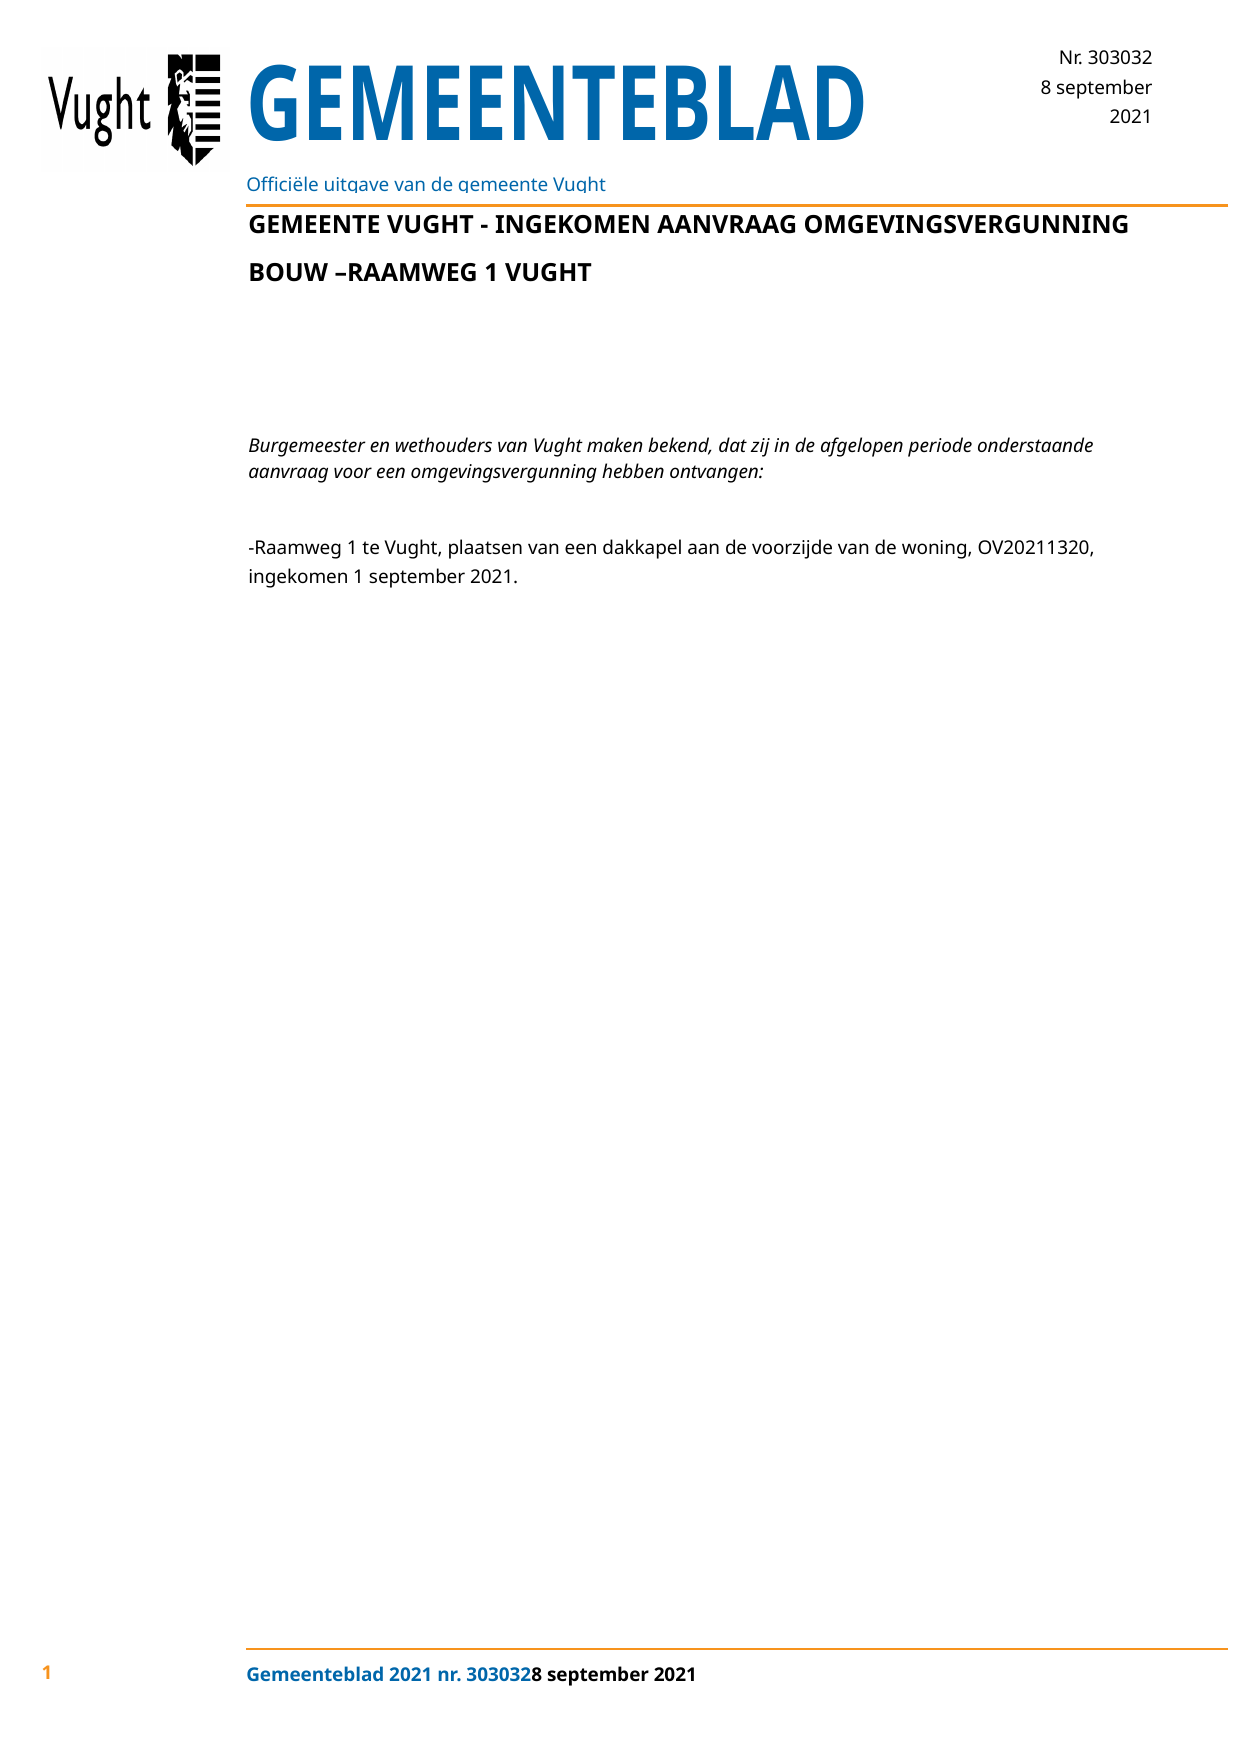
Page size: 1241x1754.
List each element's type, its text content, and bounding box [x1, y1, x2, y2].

text Burgemeester en wethouders van Vught maken bekend, dat zij in de afgelopen periode onderstaande aanvraag voor een omgevingsvergunning hebben ontvangen: [248, 432, 1152, 484]
text GEMEENTE VUGHT - INGEKOMEN AANVRAAG OMGEVINGSVERGUNNING BOUW –RAAMWEG 1 VUGHT [248, 207, 1152, 288]
picture [41, 47, 231, 172]
text -Raamweg 1 te Vught, plaatsen van een dakkapel aan de voorzijde van de woning, OV20211320, ingekomen 1 september 2021. [248, 534, 1152, 589]
